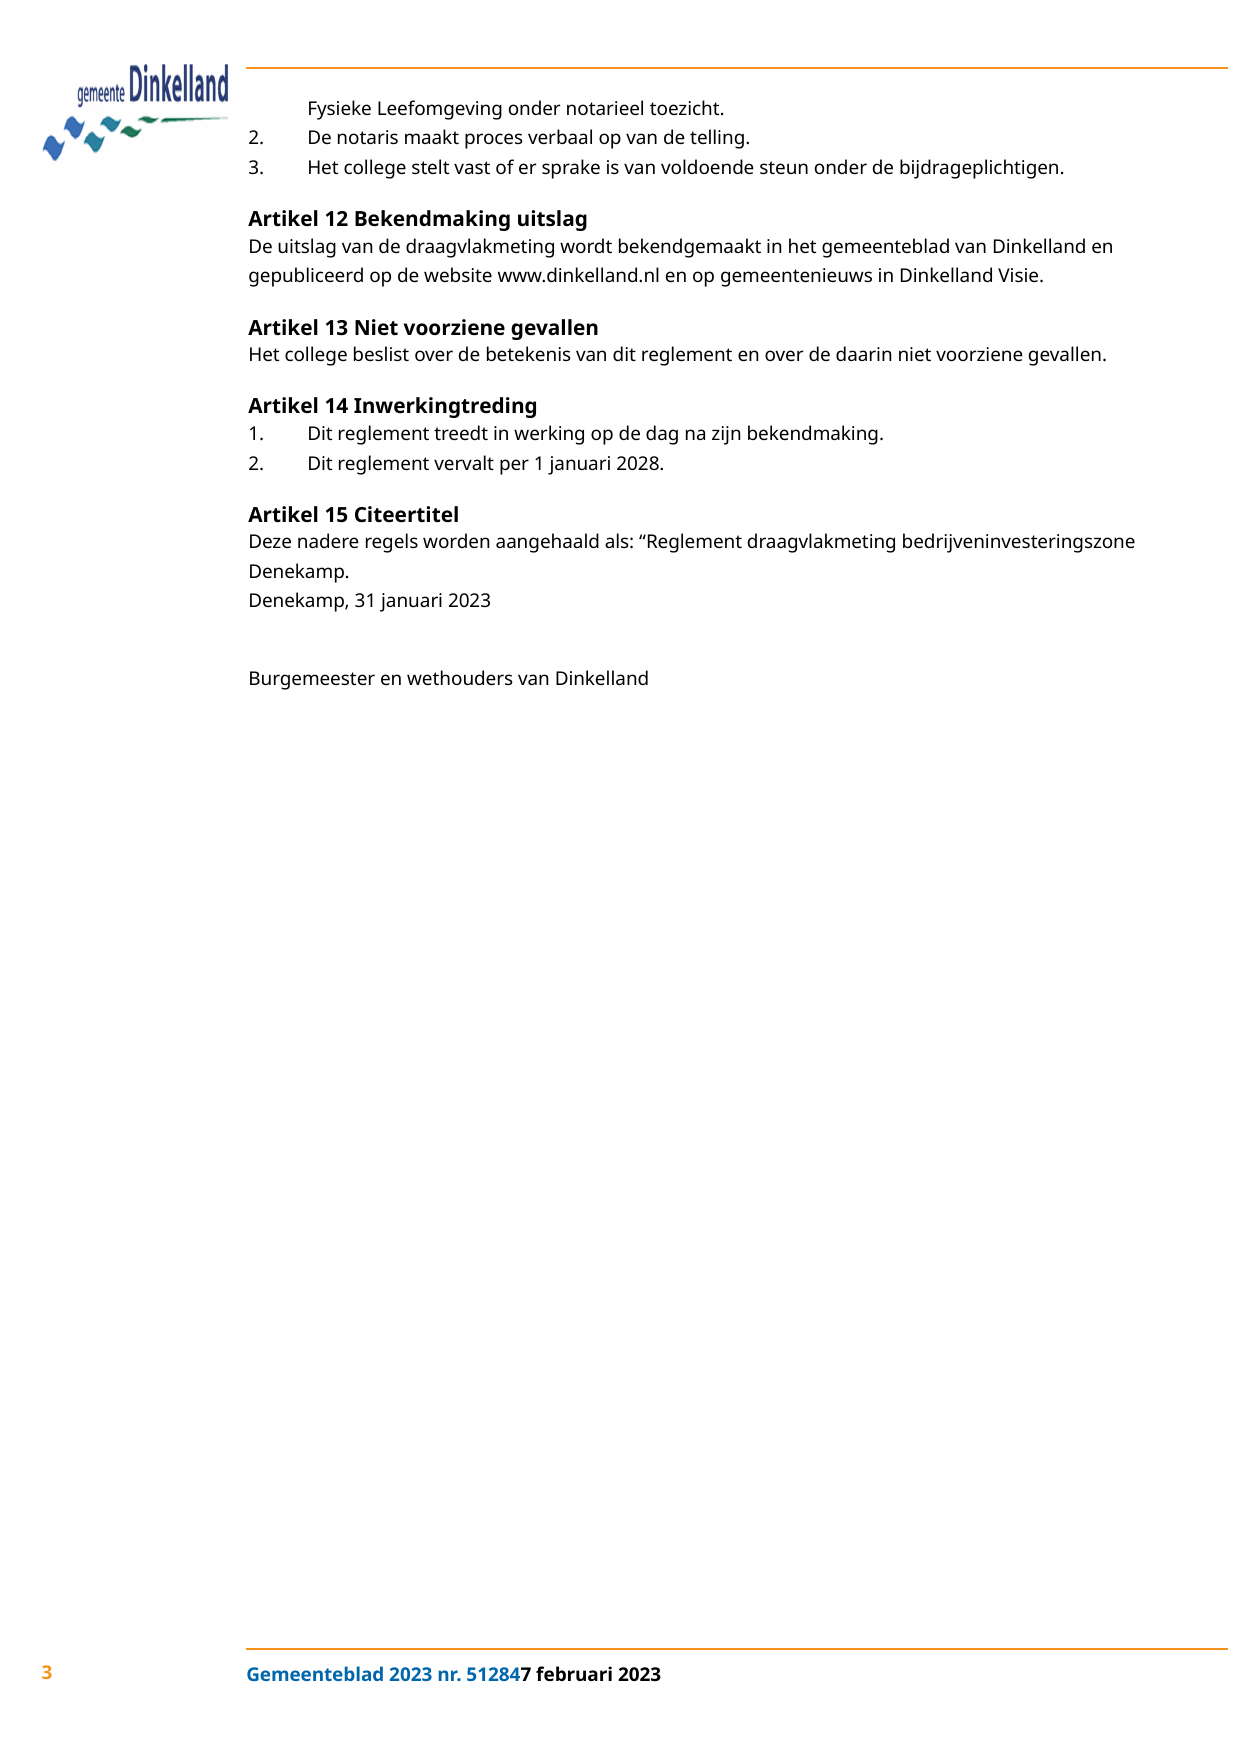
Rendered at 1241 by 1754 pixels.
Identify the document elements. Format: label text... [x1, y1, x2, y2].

text Deze nadere regels worden aangehaald als: “Reglement draagvlakmeting bedrijveninvesteringszone Denekamp. [248, 528, 1152, 584]
text Artikel 14 Inwerkingtreding [248, 392, 1152, 420]
text Artikel 12 Bekendmaking uitslag [248, 204, 1152, 233]
list Het college stelt vast of er sprake is van voldoende steun onder de bijdrageplichtigen. [248, 154, 1152, 180]
text Artikel 13 Niet voorziene gevallen [248, 313, 1152, 341]
list Dit reglement vervalt per 1 januari 2028. [248, 450, 1152, 475]
text Burgemeester en wethouders van Dinkelland [248, 665, 1152, 691]
text Het college beslist over de betekenis van dit reglement en over de daarin niet voorziene gevallen. [248, 341, 1152, 367]
text De uitslag van de draagvlakmeting wordt bekendgemaakt in het gemeenteblad van Dinkelland en gepubliceerd op de website www.dinkelland.nl en op gemeentenieuws in Dinkelland Visie. [248, 233, 1152, 288]
list De notaris maakt proces verbaal op van de telling. [248, 124, 1152, 150]
list Fysieke Leefomgeving onder notarieel toezicht. [248, 95, 1152, 121]
list Dit reglement treedt in werking op de dag na zijn bekendmaking. [248, 420, 1152, 446]
text Denekamp, 31 januari 2023 [248, 588, 1152, 613]
text Artikel 15 Citeertitel [248, 500, 1152, 528]
picture [41, 47, 231, 172]
